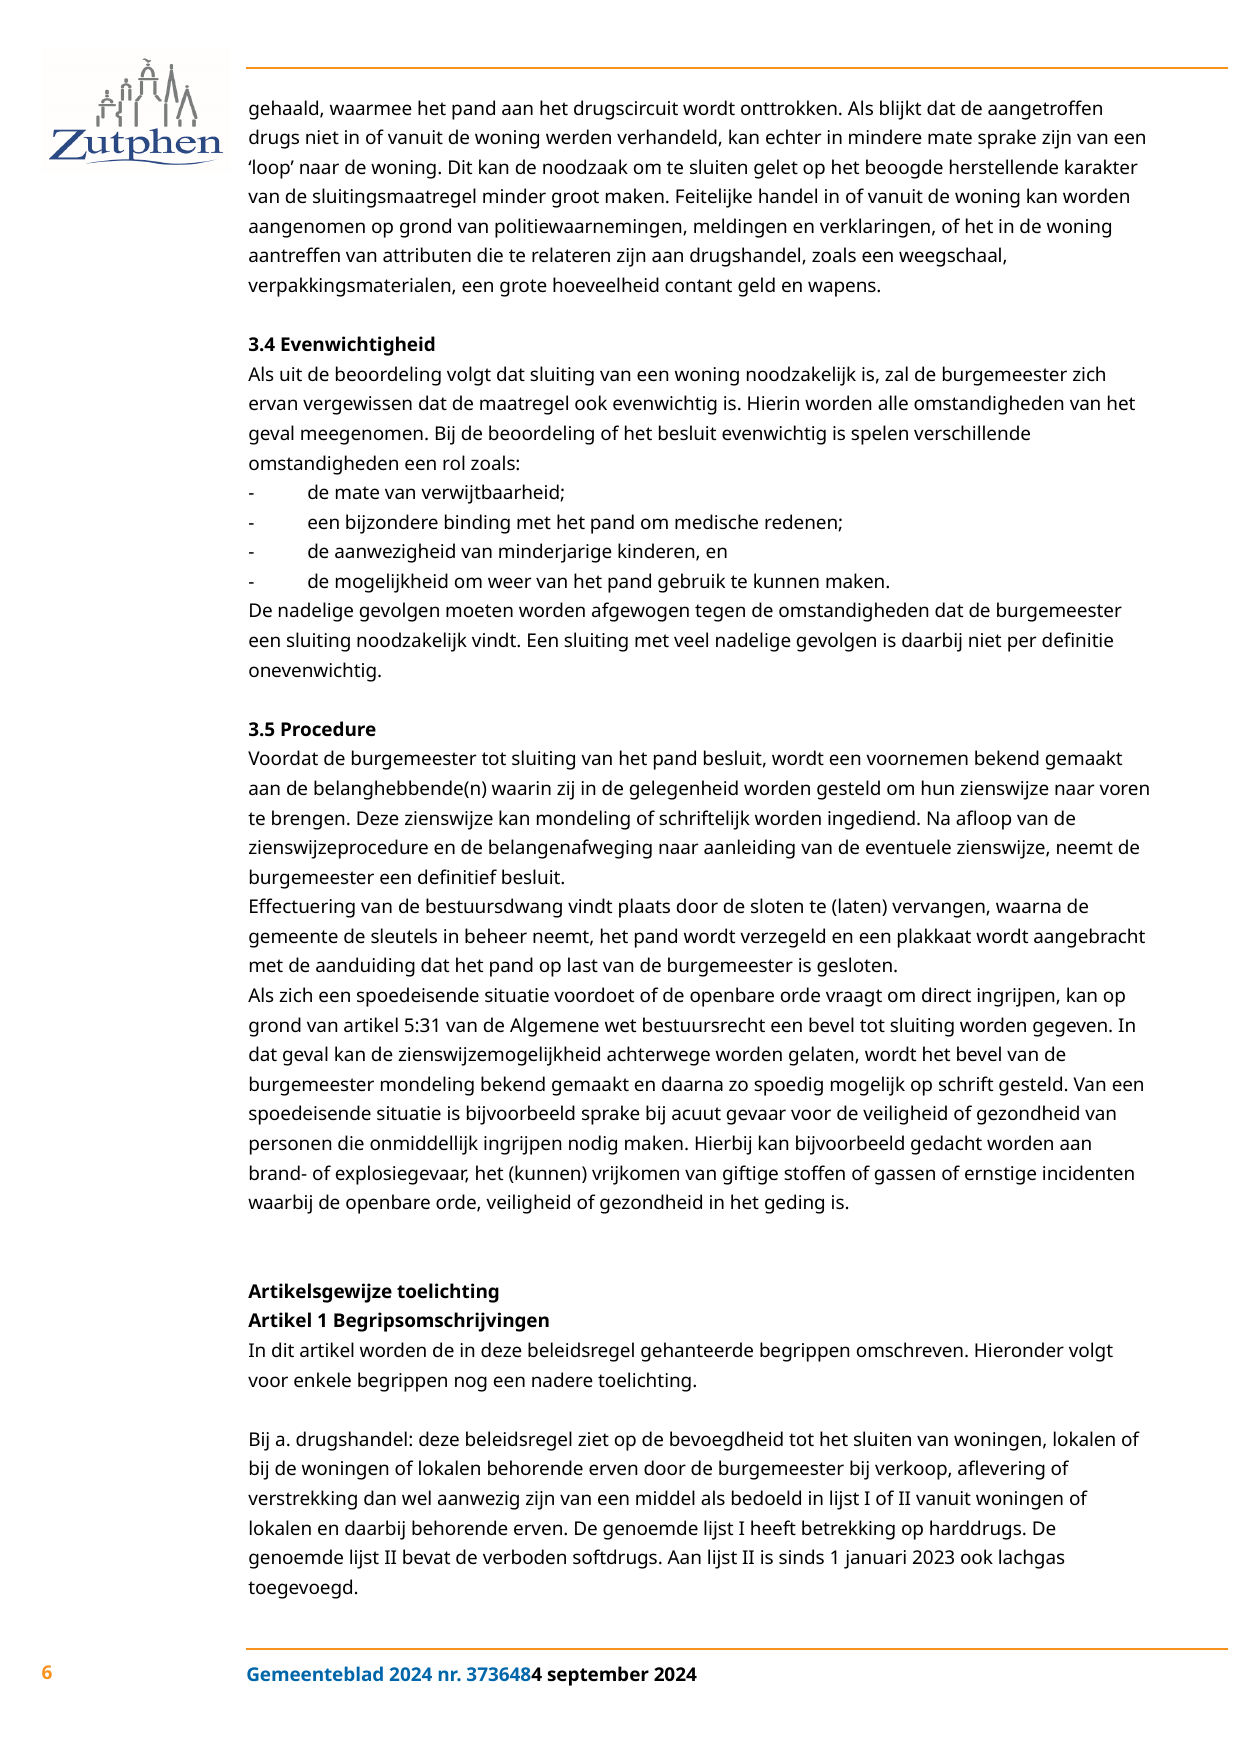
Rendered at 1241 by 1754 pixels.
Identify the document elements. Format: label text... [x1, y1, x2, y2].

text De nadelige gevolgen moeten worden afgewogen tegen de omstandigheden dat de burgemeester een sluiting noodzakelijk vindt. Een sluiting met veel nadelige gevolgen is daarbij niet per definitie onevenwichtig. [248, 598, 1152, 683]
picture [41, 47, 231, 172]
text Bij a. drugshandel: deze beleidsregel ziet op de bevoegdheid tot het sluiten van woningen, lokalen of bij de woningen of lokalen behorende erven door de burgemeester bij verkoop, aflevering of verstrekking dan wel aanwezig zijn van een middel als bedoeld in lijst I of II vanuit woningen of lokalen en daarbij behorende erven. De genoemde lijst I heeft betrekking op harddrugs. De genoemde lijst II bevat de verboden softdrugs. Aan lijst II is sinds 1 januari 2023 ook lachgas toegevoegd. [248, 1426, 1152, 1600]
text Effectuering van de bestuursdwang vindt plaats door de sloten te (laten) vervangen, waarna de gemeente de sleutels in beheer neemt, het pand wordt verzegeld en een plakkaat wordt aangebracht met de aanduiding dat het pand op last van de burgemeester is gesloten. [248, 893, 1152, 978]
text Artikel 1 Begripsomschrijvingen [248, 1308, 1152, 1333]
text Artikelsgewijze toelichting [248, 1278, 1152, 1304]
text In dit artikel worden de in deze beleidsregel gehanteerde begrippen omschreven. Hieronder volgt voor enkele begrippen nog een nadere toelichting. [248, 1337, 1152, 1393]
list de mate van verwijtbaarheid; [248, 479, 1152, 505]
list de aanwezigheid van minderjarige kinderen, en [248, 538, 1152, 564]
text Als zich een spoedeisende situatie voordoet of de openbare orde vraagt om direct ingrijpen, kan op grond van artikel 5:31 van de Algemene wet bestuursrecht een bevel tot sluiting worden gegeven. In dat geval kan de zienswijzemogelijkheid achterwege worden gelaten, wordt het bevel van de burgemeester mondeling bekend gemaakt en daarna zo spoedig mogelijk op schrift gesteld. Van een spoedeisende situatie is bijvoorbeeld sprake bij acuut gevaar voor de veiligheid of gezondheid van personen die onmiddellijk ingrijpen nodig maken. Hierbij kan bijvoorbeeld gedacht worden aan brand- of explosiegevaar, het (kunnen) vrijkomen van giftige stoffen of gassen of ernstige incidenten waarbij de openbare orde, veiligheid of gezondheid in het geding is. [248, 982, 1152, 1215]
text 3.4 Evenwichtigheid [248, 331, 1152, 357]
text gehaald, waarmee het pand aan het drugscircuit wordt onttrokken. Als blijkt dat de aangetroffen drugs niet in of vanuit de woning werden verhandeld, kan echter in mindere mate sprake zijn van een ‘loop’ naar de woning. Dit kan de noodzaak om te sluiten gelet op het beoogde herstellende karakter van de sluitingsmaatregel minder groot maken. Feitelijke handel in of vanuit de woning kan worden aangenomen op grond van politiewaarnemingen, meldingen en verklaringen, of het in de woning aantreffen van attributen die te relateren zijn aan drugshandel, zoals een weegschaal, verpakkingsmaterialen, een grote hoeveelheid contant geld en wapens. [248, 95, 1152, 298]
list de mogelijkheid om weer van het pand gebruik te kunnen maken. [248, 568, 1152, 594]
text Als uit de beoordeling volgt dat sluiting van een woning noodzakelijk is, zal de burgemeester zich ervan vergewissen dat de maatregel ook evenwichtig is. Hierin worden alle omstandigheden van het geval meegenomen. Bij de beoordeling of het besluit evenwichtig is spelen verschillende omstandigheden een rol zoals: [248, 361, 1152, 476]
list een bijzondere binding met het pand om medische redenen; [248, 509, 1152, 535]
text Voordat de burgemeester tot sluiting van het pand besluit, wordt een voornemen bekend gemaakt aan de belanghebbende(n) waarin zij in de gelegenheid worden gesteld om hun zienswijze naar voren te brengen. Deze zienswijze kan mondeling of schriftelijk worden ingediend. Na afloop van de zienswijzeprocedure en de belangenafweging naar aanleiding van de eventuele zienswijze, neemt de burgemeester een definitief besluit. [248, 746, 1152, 890]
text 3.5 Procedure [248, 716, 1152, 742]
